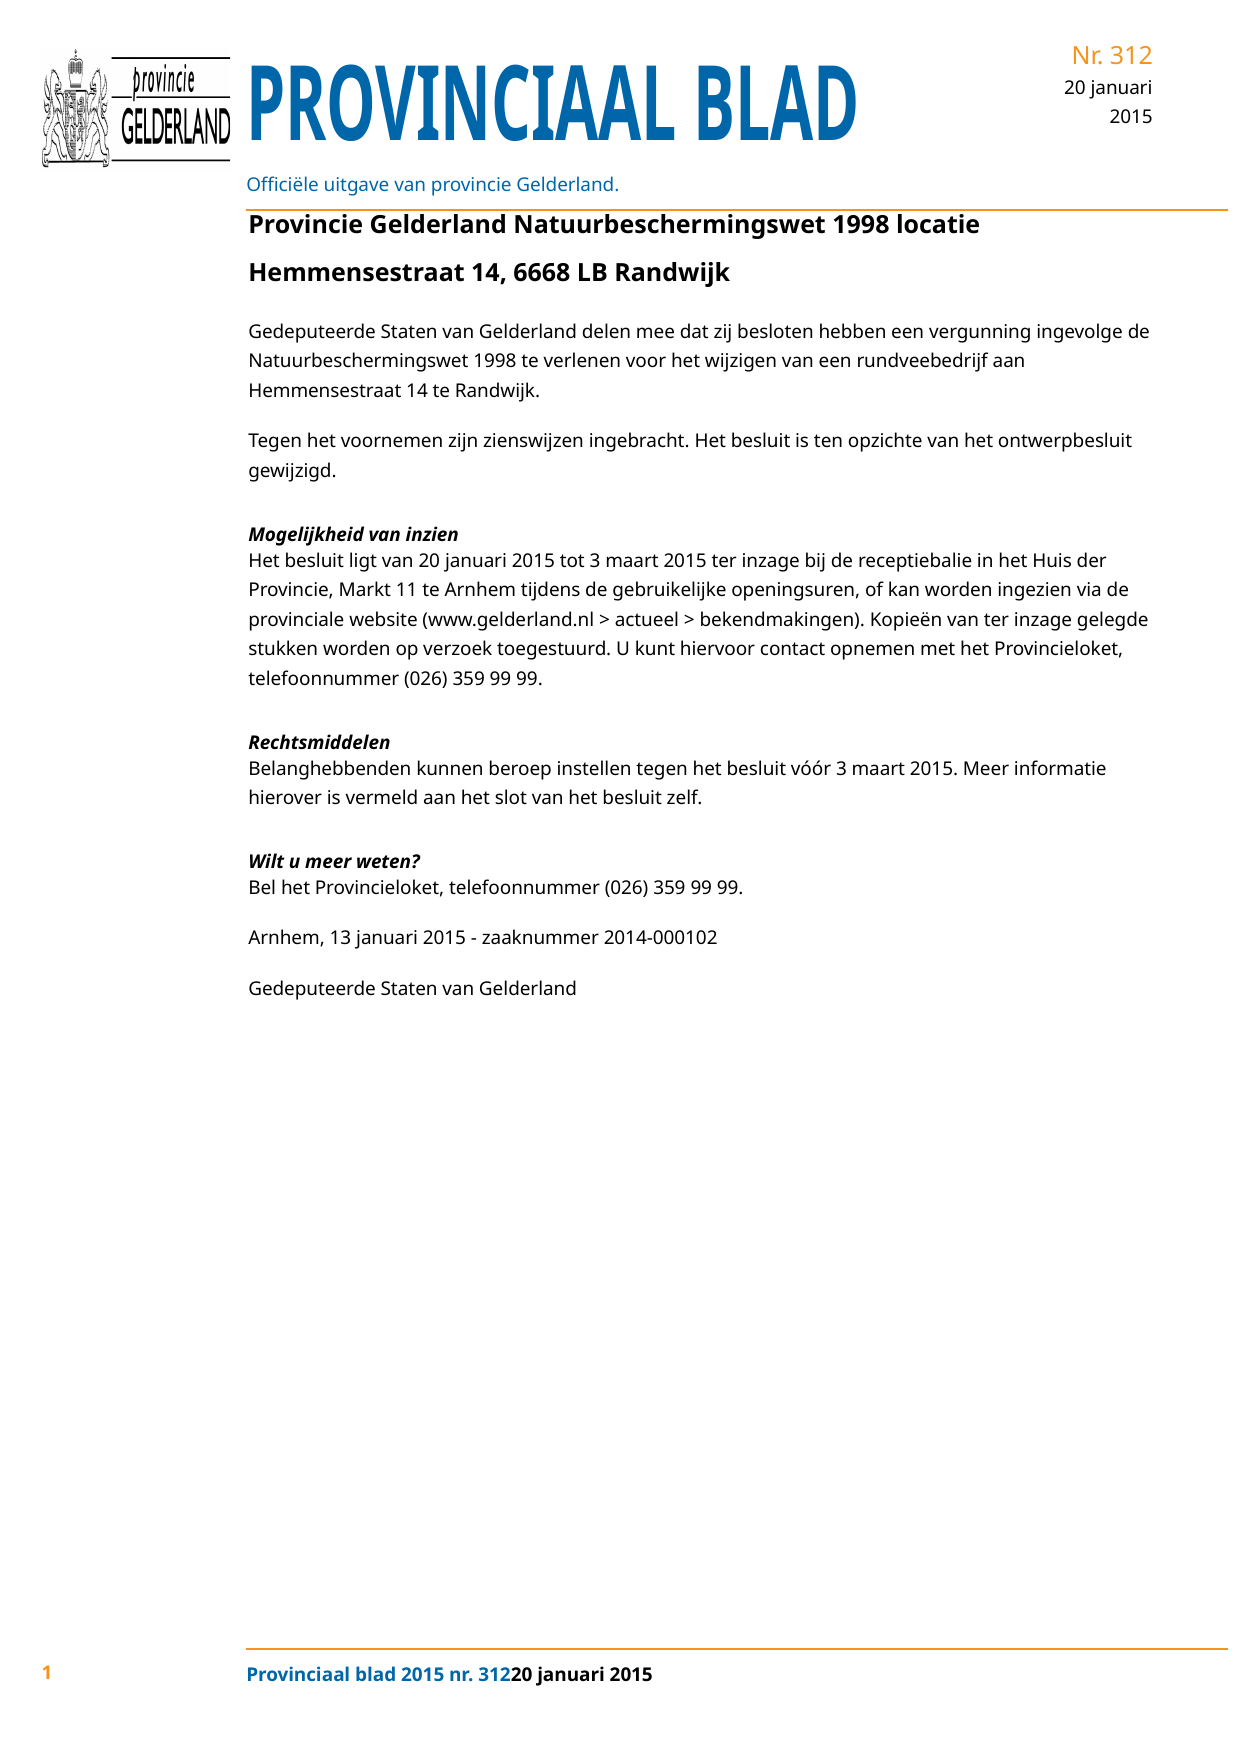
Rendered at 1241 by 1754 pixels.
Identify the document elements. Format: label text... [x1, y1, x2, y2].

picture [41, 47, 231, 172]
text Provincie Gelderland Natuurbeschermingswet 1998 locatie Hemmensestraat 14, 6668 LB Randwijk [248, 211, 1152, 288]
text Rechtsmiddelen [248, 729, 1152, 755]
text Bel het Provincieloket, telefoonnummer (026) 359 99 99. [248, 874, 1152, 900]
text Belanghebbenden kunnen beroep instellen tegen het besluit vóór 3 maart 2015. Meer informatie hierover is vermeld aan het slot van het besluit zelf. [248, 755, 1152, 810]
text Het besluit ligt van 20 januari 2015 tot 3 maart 2015 ter inzage bij de receptiebalie in het Huis der Provincie, Markt 11 te Arnhem tijdens de gebruikelijke openingsuren, of kan worden ingezien via de provinciale website (www.gelderland.nl > actueel > bekendmakingen). Kopieën van ter inzage gelegde stukken worden op verzoek toegestuurd. U kunt hiervoor contact opnemen met het Provincieloket, telefoonnummer (026) 359 99 99. [248, 547, 1152, 691]
text Mogelijkheid van inzien [248, 521, 1152, 547]
text Wilt u meer weten? [248, 848, 1152, 874]
text Tegen het voornemen zijn zienswijzen ingebracht. Het besluit is ten opzichte van het ontwerpbesluit gewijzigd. [248, 427, 1152, 483]
text Gedeputeerde Staten van Gelderland delen mee dat zij besloten hebben een vergunning ingevolge de Natuurbeschermingswet 1998 te verlenen voor het wijzigen van een rundveebedrijf aan Hemmensestraat 14 te Randwijk. [248, 318, 1152, 403]
text Gedeputeerde Staten van Gelderland [248, 975, 1152, 1001]
text Arnhem, 13 januari 2015 - zaaknummer 2014-000102 [248, 924, 1152, 950]
